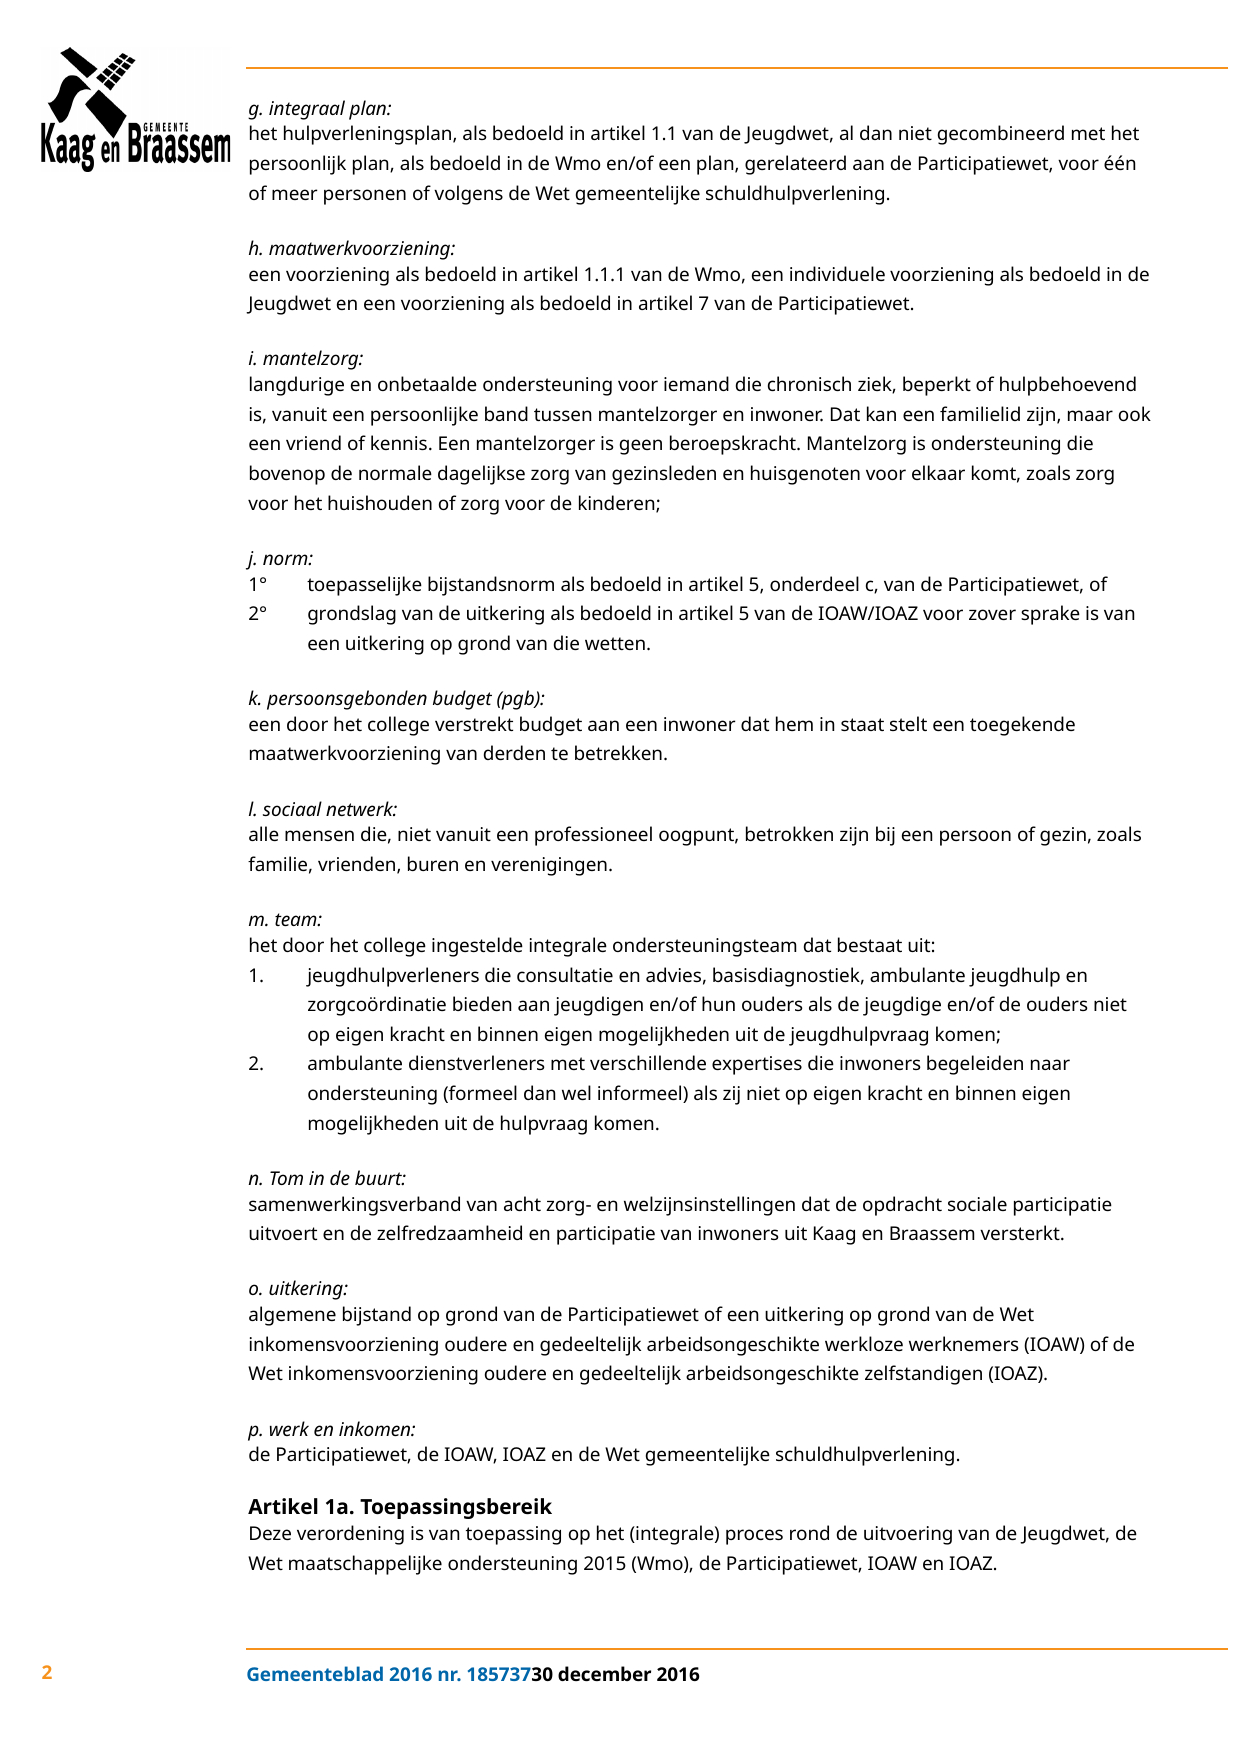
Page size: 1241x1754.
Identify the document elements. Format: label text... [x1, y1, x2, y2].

list ambulante dienstverleners met verschillende expertises die inwoners begeleiden naar ondersteuning (formeel dan wel informeel) als zij niet op eigen kracht en binnen eigen mogelijkheden uit de hulpvraag komen. [248, 1051, 1152, 1135]
text n. Tom in de buurt: [248, 1165, 1152, 1191]
text het hulpverleningsplan, als bedoeld in artikel 1.1 van de Jeugdwet, al dan niet gecombineerd met het persoonlijk plan, als bedoeld in de Wmo en/of een plan, gerelateerd aan de Participatiewet, voor één of meer personen of volgens de Wet gemeentelijke schuldhulpverlening. [248, 121, 1152, 205]
text langdurige en onbetaalde ondersteuning voor iemand die chronisch ziek, beperkt of hulpbehoevend is, vanuit een persoonlijke band tussen mantelzorger en inwoner. Dat kan een familielid zijn, maar ook een vriend of kennis. Een mantelzorger is geen beroepskracht. Mantelzorg is ondersteuning die bovenop de normale dagelijkse zorg van gezinsleden en huisgenoten voor elkaar komt, zoals zorg voor het huishouden of zorg voor de kinderen; [248, 371, 1152, 515]
text het door het college ingestelde integrale ondersteuningsteam dat bestaat uit: [248, 932, 1152, 958]
text een door het college verstrekt budget aan een inwoner dat hem in staat stelt een toegekende maatwerkvoorziening van derden te betrekken. [248, 711, 1152, 766]
text g. integraal plan: [248, 95, 1152, 121]
text samenwerkingsverband van acht zorg- en welzijnsinstellingen dat de opdracht sociale participatie uitvoert en de zelfredzaamheid en participatie van inwoners uit Kaag en Braassem versterkt. [248, 1191, 1152, 1246]
text j. norm: [248, 545, 1152, 571]
text de Participatiewet, de IOAW, IOAZ en de Wet gemeentelijke schuldhulpverlening. [248, 1442, 1152, 1467]
text Artikel 1a. Toepassingsbereik [248, 1492, 1152, 1520]
text l. sociaal netwerk: [248, 796, 1152, 822]
text h. maatwerkvoorziening: [248, 235, 1152, 261]
text Deze verordening is van toepassing op het (integrale) proces rond de uitvoering van de Jeugdwet, de Wet maatschappelijke ondersteuning 2015 (Wmo), de Participatiewet, IOAW en IOAZ. [248, 1520, 1152, 1576]
picture [41, 47, 231, 172]
text een voorziening als bedoeld in artikel 1.1.1 van de Wmo, een individuele voorziening als bedoeld in de Jeugdwet en een voorziening als bedoeld in artikel 7 van de Participatiewet. [248, 261, 1152, 316]
list jeugdhulpverleners die consultatie en advies, basisdiagnostiek, ambulante jeugdhulp en zorgcoördinatie bieden aan jeugdigen en/of hun ouders als de jeugdige en/of de ouders niet op eigen kracht en binnen eigen mogelijkheden uit de jeugdhulpvraag komen; [248, 962, 1152, 1047]
text o. uitkering: [248, 1276, 1152, 1301]
list toepasselijke bijstandsnorm als bedoeld in artikel 5, onderdeel c, van de Participatiewet, of [248, 571, 1152, 596]
text k. persoonsgebonden budget (pgb): [248, 685, 1152, 711]
text m. team: [248, 906, 1152, 932]
text alle mensen die, niet vanuit een professioneel oogpunt, betrokken zijn bij een persoon of gezin, zoals familie, vrienden, buren en verenigingen. [248, 822, 1152, 877]
list grondslag van de uitkering als bedoeld in artikel 5 van de IOAW/IOAZ voor zover sprake is van een uitkering op grond van die wetten. [248, 600, 1152, 656]
text p. werk en inkomen: [248, 1416, 1152, 1442]
text i. mantelzorg: [248, 346, 1152, 371]
text algemene bijstand op grond van de Participatiewet of een uitkering op grond van de Wet inkomensvoorziening oudere en gedeeltelijk arbeidsongeschikte werkloze werknemers (IOAW) of de Wet inkomensvoorziening oudere en gedeeltelijk arbeidsongeschikte zelfstandigen (IOAZ). [248, 1301, 1152, 1386]
